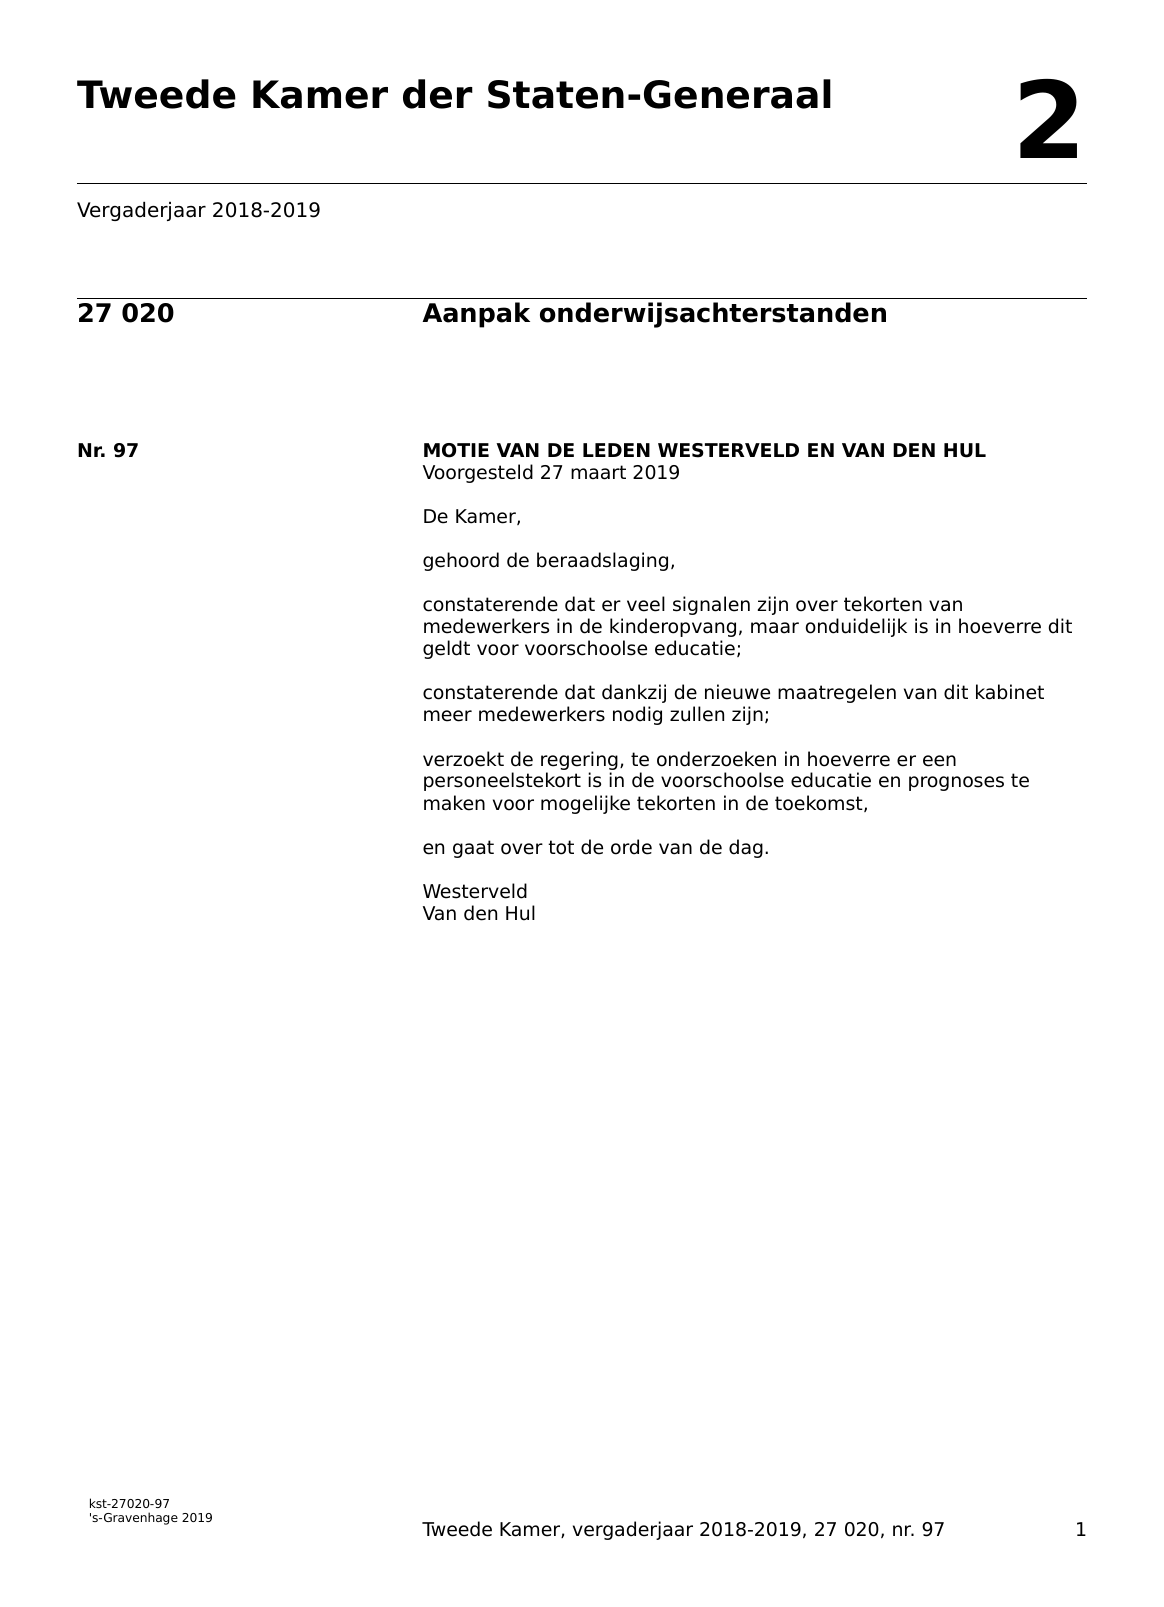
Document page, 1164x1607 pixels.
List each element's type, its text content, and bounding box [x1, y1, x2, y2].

text gehoord de beraadslaging, [422, 550, 1087, 572]
text constaterende dat dankzij de nieuwe maatregelen van dit kabinet meer medewerkers nodig zullen zijn; [422, 682, 1087, 726]
text Van den Hul [422, 903, 1087, 925]
text constaterende dat er veel signalen zijn over tekorten van medewerkers in de kinderopvang, maar onduidelijk is in hoeverre dit geldt voor voorschoolse educatie; [422, 594, 1087, 660]
text verzoekt de regering, te onderzoeken in hoeverre er een personeelstekort is in de voorschoolse educatie en prognoses te maken voor mogelijke tekorten in de toekomst, [422, 748, 1087, 814]
table_cell Vergaderjaar 2018-2019 [77, 184, 1087, 298]
text Voorgesteld 27 maart 2019 [422, 462, 1087, 484]
text en gaat over tot de orde van de dag. [422, 837, 1087, 858]
subtitle Nr. 97 MOTIE VAN DE LEDEN WESTERVELD EN VAN DEN HUL [77, 440, 1087, 462]
text kst-27020-97 [88, 1497, 323, 1511]
table_header Tweede Kamer der Staten-Generaal [77, 59, 886, 183]
text De Kamer, [422, 506, 1087, 528]
table_header 2 [886, 59, 1087, 183]
text 's-Gravenhage 2019 [88, 1511, 323, 1525]
subtitle 27 020 Aanpak onderwijsachterstanden [77, 299, 1087, 329]
text Westerveld [422, 881, 1087, 903]
